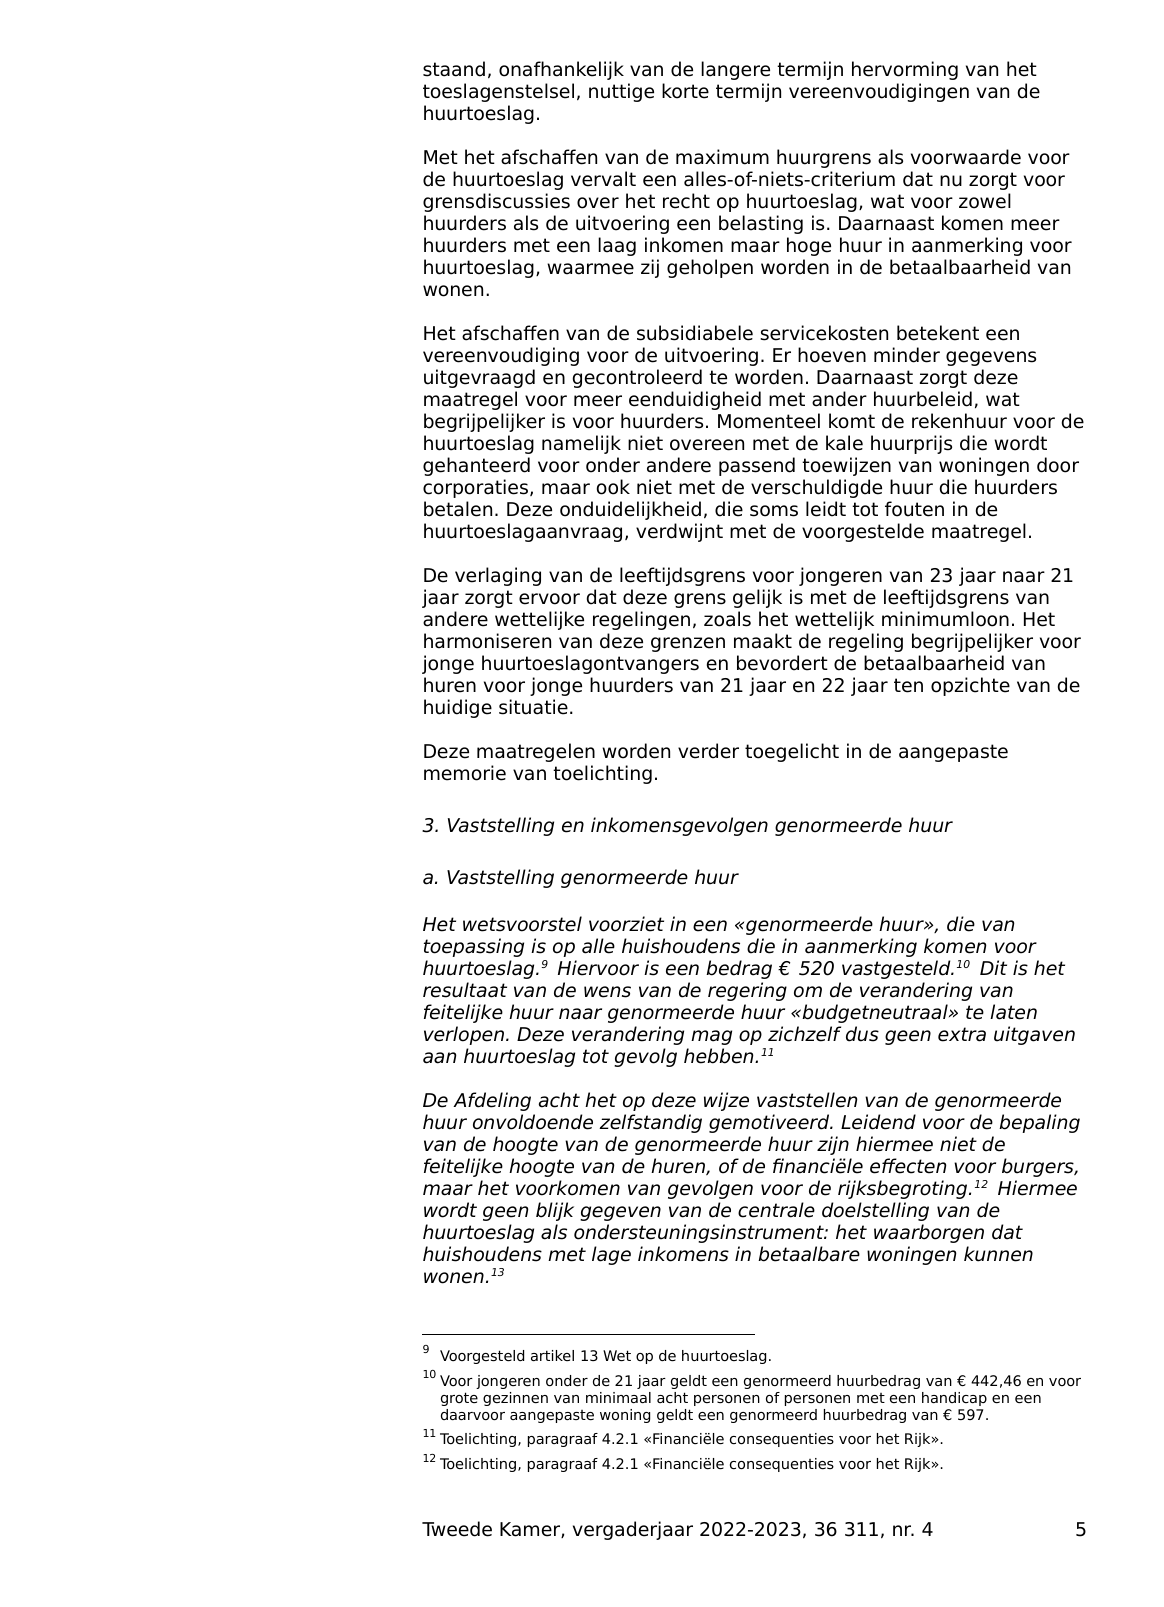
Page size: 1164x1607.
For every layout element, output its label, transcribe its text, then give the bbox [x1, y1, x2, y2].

text De verlaging van de leeftijdsgrens voor jongeren van 23 jaar naar 21 jaar zorgt ervoor dat deze grens gelijk is met de leeftijdsgrens van andere wettelijke regelingen, zoals het wettelijk minimumloon. Het harmoniseren van deze grenzen maakt de regeling begrijpelijker voor jonge huurtoeslagontvangers en bevordert de betaalbaarheid van huren voor jonge huurders van 21 jaar en 22 jaar ten opzichte van de huidige situatie. [422, 565, 1087, 719]
text De Afdeling acht het op deze wijze vaststellen van de genormeerde huur onvoldoende zelfstandig gemotiveerd. Leidend voor de bepaling van de hoogte van de genormeerde huur zijn hiermee niet de feitelijke hoogte van de huren, of de financiële effecten voor burgers, maar het voorkomen van gevolgen voor de rijksbegroting. Hiermee wordt geen blijk gegeven van de centrale doelstelling van de huurtoeslag als ondersteuningsinstrument: het waarborgen dat huishoudens met lage inkomens in betaalbare woningen kunnen wonen. [422, 1090, 1087, 1288]
text Toelichting, paragraaf 4.2.1 «Financiële consequenties voor het Rijk». [422, 1427, 1087, 1449]
text staand, onafhankelijk van de langere termijn hervorming van het toeslagenstelsel, nuttige korte termijn vereenvoudigingen van de huurtoeslag. [422, 59, 1087, 125]
text Deze maatregelen worden verder toegelicht in de aangepaste memorie van toelichting. [422, 741, 1087, 785]
subtitle 3. Vaststelling en inkomensgevolgen genormeerde huur [422, 815, 1087, 837]
text Met het afschaffen van de maximum huurgrens als voorwaarde voor de huurtoeslag vervalt een alles-of-niets-criterium dat nu zorgt voor grensdiscussies over het recht op huurtoeslag, wat voor zowel huurders als de uitvoering een belasting is. Daarnaast komen meer huurders met een laag inkomen maar hoge huur in aanmerking voor huurtoeslag, waarmee zij geholpen worden in de betaalbaarheid van wonen. [422, 147, 1087, 301]
text Het afschaffen van de subsidiabele servicekosten betekent een vereenvoudiging voor de uitvoering. Er hoeven minder gegevens uitgevraagd en gecontroleerd te worden. Daarnaast zorgt deze maatregel voor meer eenduidigheid met ander huurbeleid, wat begrijpelijker is voor huurders. Momenteel komt de rekenhuur voor de huurtoeslag namelijk niet overeen met de kale huurprijs die wordt gehanteerd voor onder andere passend toewijzen van woningen door corporaties, maar ook niet met de verschuldigde huur die huurders betalen. Deze onduidelijkheid, die soms leidt tot fouten in de huurtoeslagaanvraag, verdwijnt met de voorgestelde maatregel. [422, 323, 1087, 543]
text Voorgesteld artikel 13 Wet op de huurtoeslag. [422, 1343, 1087, 1366]
text Het wetsvoorstel voorziet in een «genormeerde huur», die van toepassing is op alle huishoudens die in aanmerking komen voor huurtoeslag. Hiervoor is een bedrag € 520 vastgesteld. Dit is het resultaat van de wens van de regering om de verandering van feitelijke huur naar genormeerde huur «budgetneutraal» te laten verlopen. Deze verandering mag op zichzelf dus geen extra uitgaven aan huurtoeslag tot gevolg hebben. [422, 914, 1087, 1068]
subtitle a. Vaststelling genormeerde huur [422, 867, 1087, 889]
text Toelichting, paragraaf 4.2.1 «Financiële consequenties voor het Rijk». [422, 1452, 1087, 1474]
text Voor jongeren onder de 21 jaar geldt een genormeerd huurbedrag van € 442,46 en voor grote gezinnen van minimaal acht personen of personen met een handicap en een daarvoor aangepaste woning geldt een genormeerd huurbedrag van € 597. [422, 1368, 1087, 1424]
